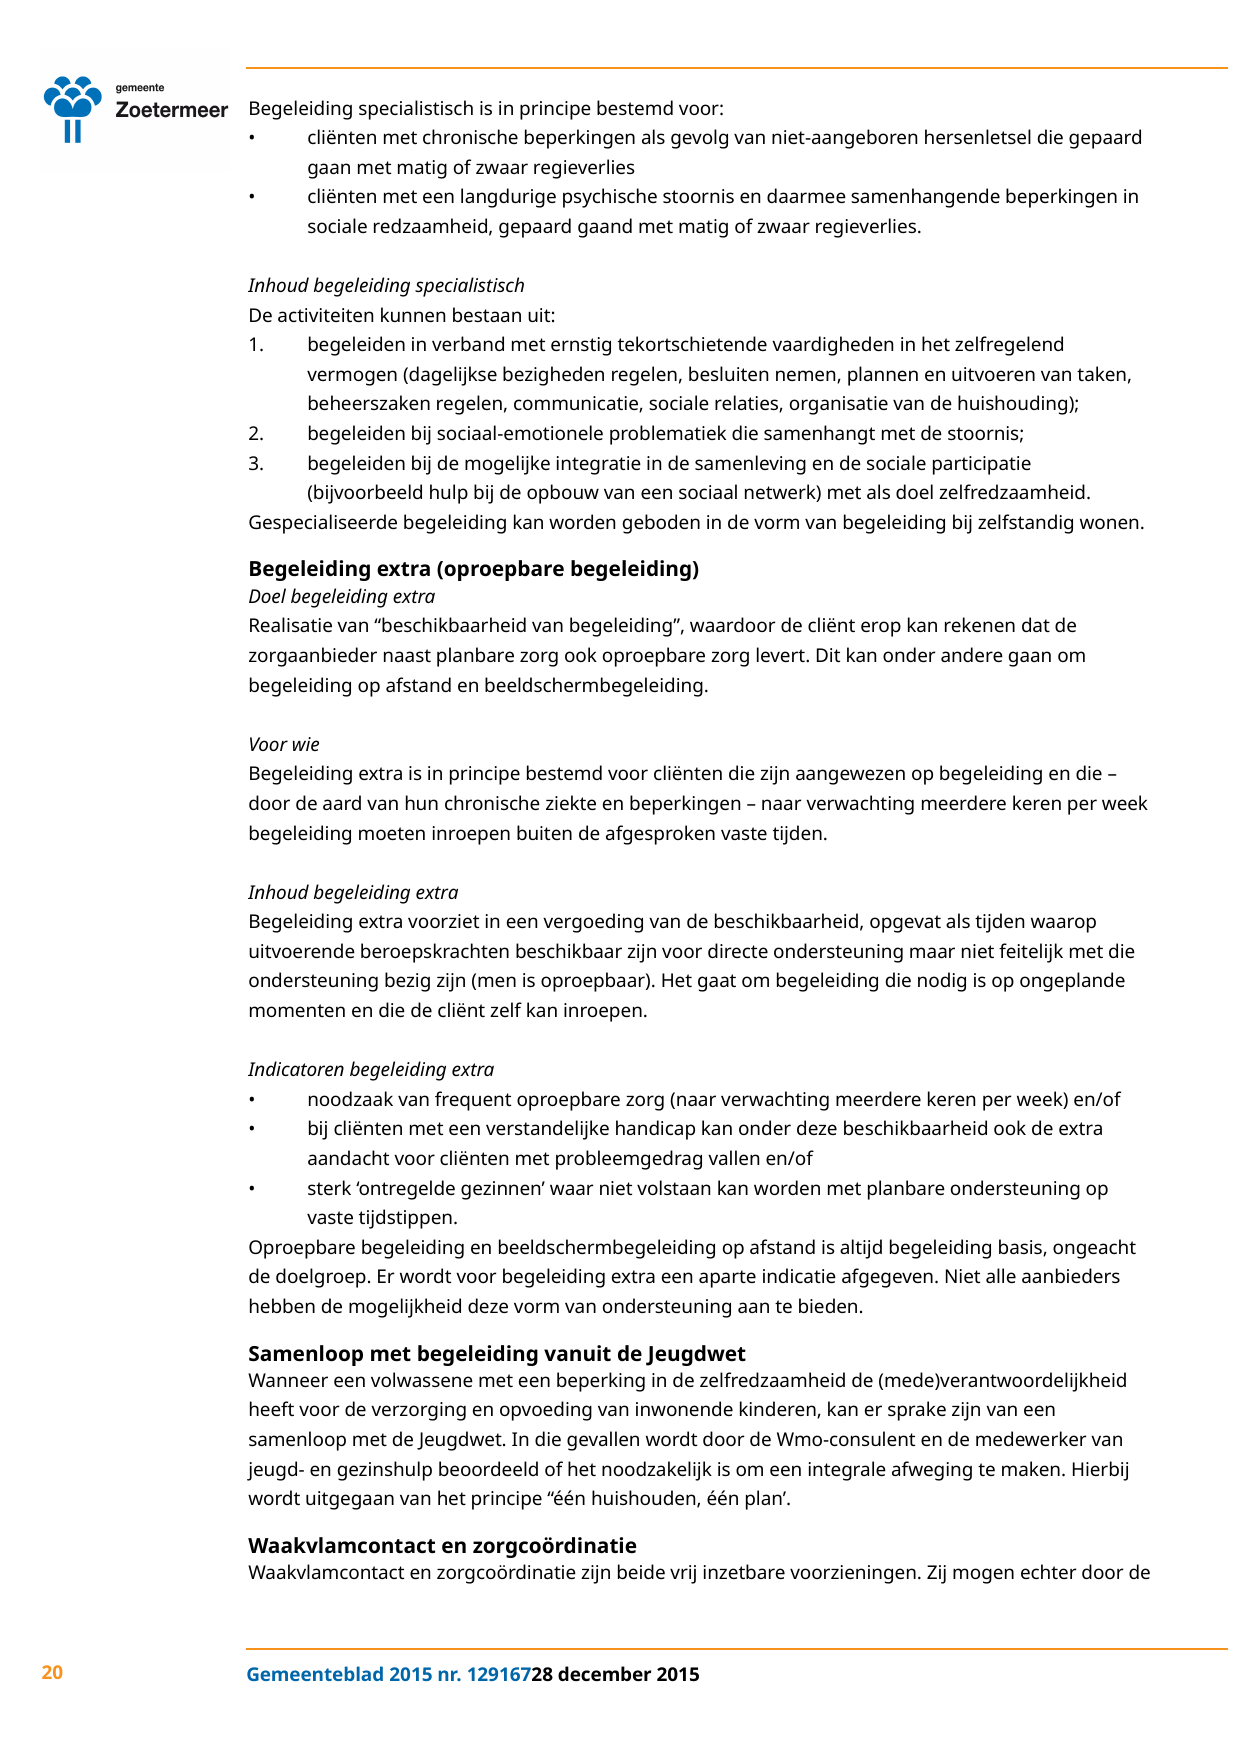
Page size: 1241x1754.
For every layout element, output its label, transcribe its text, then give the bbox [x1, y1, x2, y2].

text De activiteiten kunnen bestaan uit: [248, 302, 1152, 328]
text Wanneer een volwassene met een beperking in de zelfredzaamheid de (mede)verantwoordelijkheid heeft voor de verzorging en opvoeding van inwonende kinderen, kan er sprake zijn van een samenloop met de Jeugdwet. In die gevallen wordt door de Wmo-consulent en de medewerker van jeugd- en gezinshulp beoordeeld of het noodzakelijk is om een integrale afweging te maken. Hierbij wordt uitgegaan van het principe “één huishouden, één plan’. [248, 1367, 1152, 1511]
list noodzaak van frequent oproepbare zorg (naar verwachting meerdere keren per week) en/of [248, 1086, 1152, 1112]
text Waakvlamcontact en zorgcoördinatie [248, 1531, 1152, 1559]
text Samenloop met begeleiding vanuit de Jeugdwet [248, 1339, 1152, 1367]
list cliënten met een langdurige psychische stoornis en daarmee samenhangende beperkingen in sociale redzaamheid, gepaard gaand met matig of zwaar regieverlies. [248, 183, 1152, 239]
list begeleiden bij de mogelijke integratie in de samenleving en de sociale participatie (bijvoorbeeld hulp bij de opbouw van een sociaal netwerk) met als doel zelfredzaamheid. [248, 450, 1152, 505]
list cliënten met chronische beperkingen als gevolg van niet-aangeboren hersenletsel die gepaard gaan met matig of zwaar regieverlies [248, 124, 1152, 180]
text Waakvlamcontact en zorgcoördinatie zijn beide vrij inzetbare voorzieningen. Zij mogen echter door de [248, 1559, 1152, 1585]
list begeleiden in verband met ernstig tekortschietende vaardigheden in het zelfregelend vermogen (dagelijkse bezigheden regelen, besluiten nemen, plannen en uitvoeren van taken, beheerszaken regelen, communicatie, sociale relaties, organisatie van de huishouding); [248, 331, 1152, 416]
text Inhoud begeleiding extra [248, 879, 1152, 904]
text Begeleiding extra (oproepbare begeleiding) [248, 554, 1152, 583]
text Begeleiding extra voorziet in een vergoeding van de beschikbaarheid, opgevat als tijden waarop uitvoerende beroepskrachten beschikbaar zijn voor directe ondersteuning maar niet feitelijk met die ondersteuning bezig zijn (men is oproepbaar). Het gaat om begeleiding die nodig is op ongeplande momenten en die de cliënt zelf kan inroepen. [248, 908, 1152, 1023]
list begeleiden bij sociaal-emotionele problematiek die samenhangt met de stoornis; [248, 420, 1152, 446]
text Oproepbare begeleiding en beeldschermbegeleiding op afstand is altijd begeleiding basis, ongeacht de doelgroep. Er wordt voor begeleiding extra een aparte indicatie afgegeven. Niet alle aanbieders hebben de mogelijkheid deze vorm van ondersteuning aan te bieden. [248, 1234, 1152, 1319]
text Doel begeleiding extra [248, 583, 1152, 609]
text Realisatie van “beschikbaarheid van begeleiding”, waardoor de cliënt erop kan rekenen dat de zorgaanbieder naast planbare zorg ook oproepbare zorg levert. Dit kan onder andere gaan om begeleiding op afstand en beeldschermbegeleiding. [248, 613, 1152, 697]
picture [41, 47, 231, 172]
text Begeleiding specialistisch is in principe bestemd voor: [248, 95, 1152, 121]
list bij cliënten met een verstandelijke handicap kan onder deze beschikbaarheid ook de extra aandacht voor cliënten met probleemgedrag vallen en/of [248, 1116, 1152, 1171]
text Voor wie [248, 731, 1152, 757]
text Gespecialiseerde begeleiding kan worden geboden in de vorm van begeleiding bij zelfstandig wonen. [248, 509, 1152, 535]
text Begeleiding extra is in principe bestemd voor cliënten die zijn aangewezen op begeleiding en die – door de aard van hun chronische ziekte en beperkingen – naar verwachting meerdere keren per week begeleiding moeten inroepen buiten de afgesproken vaste tijden. [248, 761, 1152, 845]
text Indicatoren begeleiding extra [248, 1056, 1152, 1082]
text Inhoud begeleiding specialistisch [248, 272, 1152, 298]
list sterk ‘ontregelde gezinnen’ waar niet volstaan kan worden met planbare ondersteuning op vaste tijdstippen. [248, 1175, 1152, 1230]
